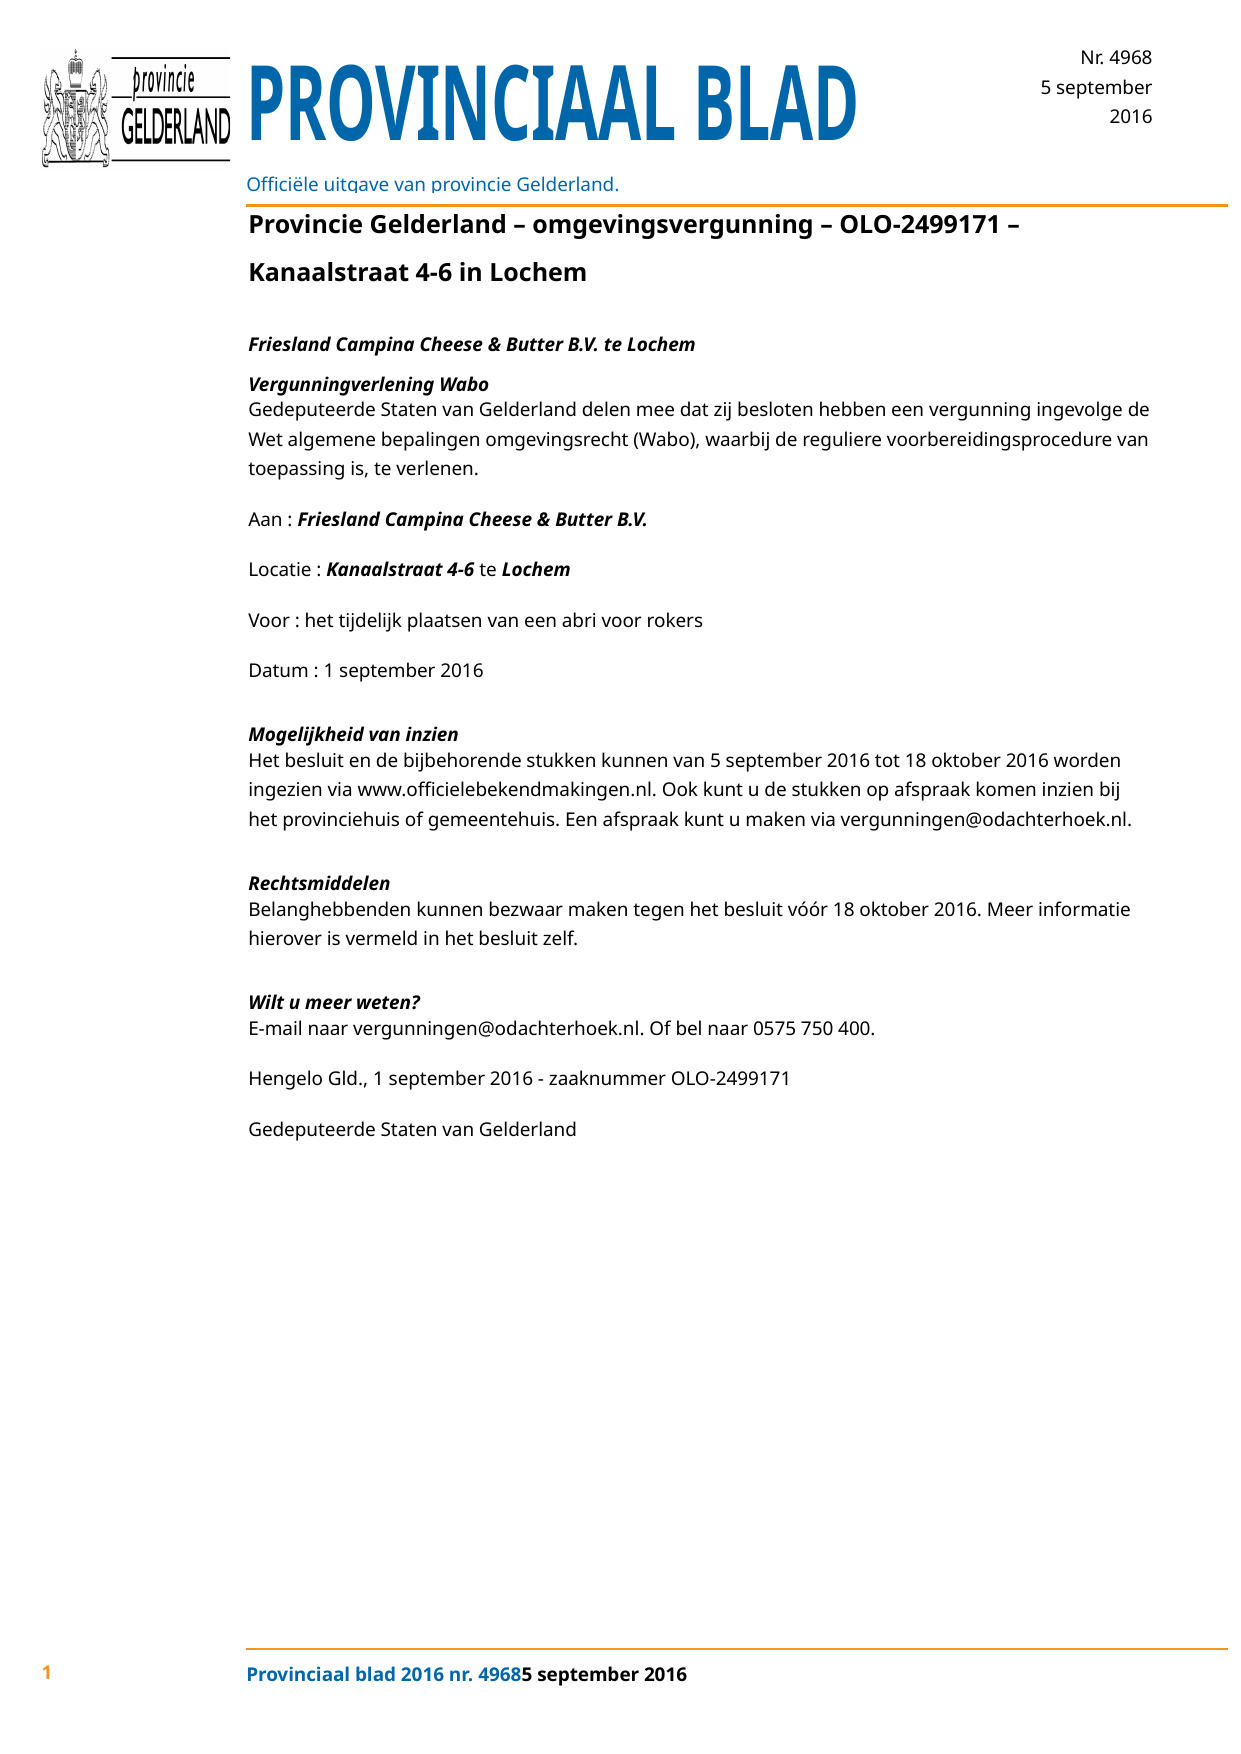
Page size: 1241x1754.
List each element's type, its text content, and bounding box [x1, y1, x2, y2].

text Friesland Campina Cheese & Butter B.V. te Lochem [248, 331, 1152, 357]
text Voor : het tijdelijk plaatsen van een abri voor rokers [248, 607, 1152, 633]
text Vergunningverlening Wabo [248, 371, 1152, 396]
text Gedeputeerde Staten van Gelderland [248, 1116, 1152, 1142]
picture [41, 47, 231, 172]
text Hengelo Gld., 1 september 2016 - zaaknummer OLO-2499171 [248, 1066, 1152, 1091]
text Locatie : Kanaalstraat 4-6 te Lochem [248, 556, 1152, 582]
text Wilt u meer weten? [248, 989, 1152, 1015]
text Belanghebbenden kunnen bezwaar maken tegen het besluit vóór 18 oktober 2016. Meer informatie hierover is vermeld in het besluit zelf. [248, 896, 1152, 951]
text Aan : Friesland Campina Cheese & Butter B.V. [248, 506, 1152, 532]
text Het besluit en de bijbehorende stukken kunnen van 5 september 2016 tot 18 oktober 2016 worden ingezien via www.officielebekendmakingen.nl. Ook kunt u de stukken op afspraak komen inzien bij het provinciehuis of gemeentehuis. Een afspraak kunt u maken via vergunningen@odachterhoek.nl. [248, 747, 1152, 832]
text Datum : 1 september 2016 [248, 657, 1152, 683]
text Provincie Gelderland – omgevingsvergunning – OLO-2499171 – Kanaalstraat 4-6 in Lochem [248, 207, 1152, 288]
text Rechtsmiddelen [248, 870, 1152, 896]
text E-mail naar vergunningen@odachterhoek.nl. Of bel naar 0575 750 400. [248, 1015, 1152, 1041]
text Mogelijkheid van inzien [248, 721, 1152, 747]
text Gedeputeerde Staten van Gelderland delen mee dat zij besloten hebben een vergunning ingevolge de Wet algemene bepalingen omgevingsrecht (Wabo), waarbij de reguliere voorbereidingsprocedure van toepassing is, te verlenen. [248, 396, 1152, 481]
